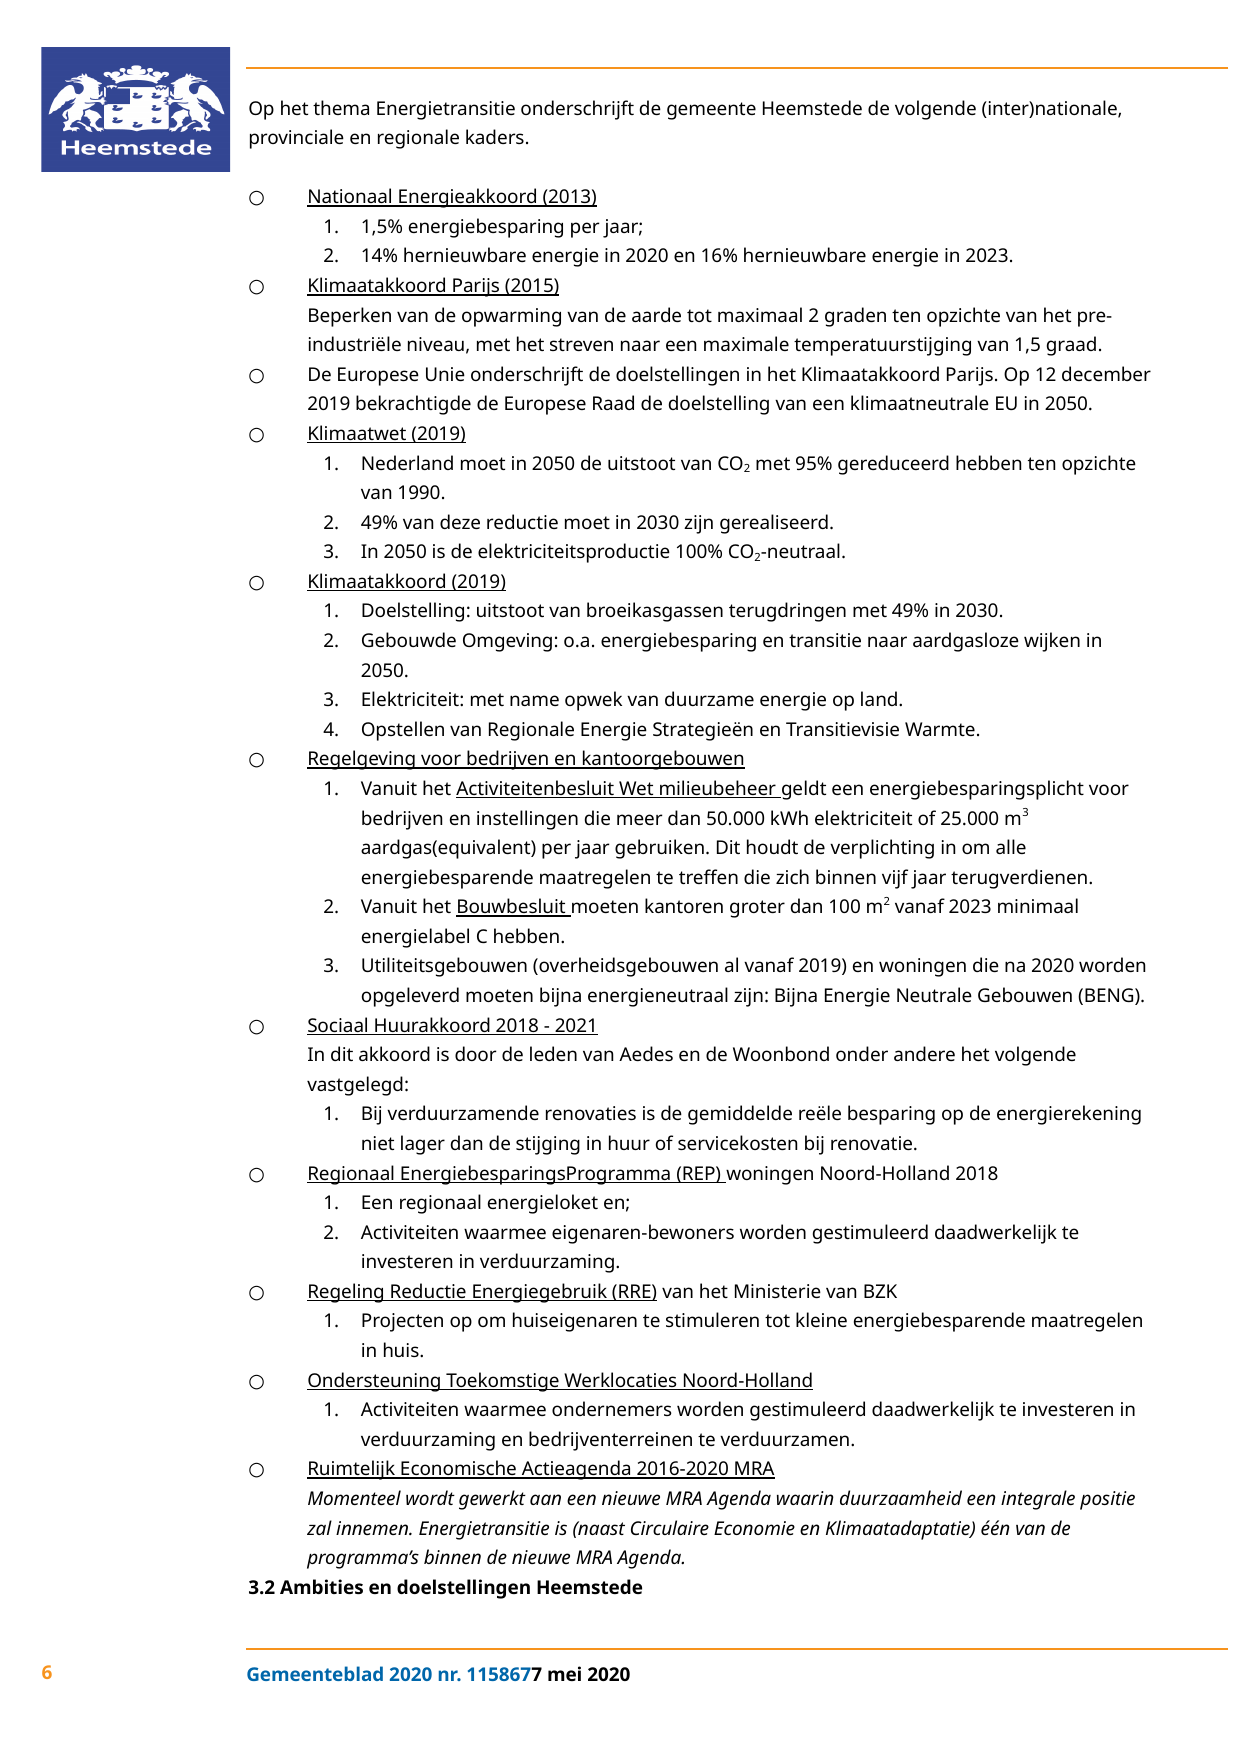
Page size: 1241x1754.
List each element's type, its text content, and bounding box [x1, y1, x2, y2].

list Nederland moet in 2050 de uitstoot van CO2 met 95% gereduceerd hebben ten opzichte van 1990. [323, 450, 1152, 505]
list Elektriciteit: met name opwek van duurzame energie op land. [323, 686, 1152, 712]
list Klimaatwet (2019) [248, 420, 1152, 446]
list Gebouwde Omgeving: o.a. energiebesparing en transitie naar aardgasloze wijken in 2050. [323, 627, 1152, 683]
list Ruimtelijk Economische Actieagenda 2016-2020 MRA [248, 1456, 1152, 1481]
list In 2050 is de elektriciteitsproductie 100% CO2-neutraal. [323, 538, 1152, 564]
list Projecten op om huiseigenaren te stimuleren tot kleine energiebesparende maatregelen in huis. [323, 1308, 1152, 1363]
list Activiteiten waarmee eigenaren-bewoners worden gestimuleerd daadwerkelijk te investeren in verduurzaming. [323, 1219, 1152, 1274]
list Klimaatakkoord (2019) [248, 568, 1152, 594]
list Utiliteitsgebouwen (overheidsgebouwen al vanaf 2019) en woningen die na 2020 worden opgeleverd moeten bijna energieneutraal zijn: Bijna Energie Neutrale Gebouwen (BENG). [323, 953, 1152, 1008]
list Vanuit het Bouwbesluit moeten kantoren groter dan 100 m2 vanaf 2023 minimaal energielabel C hebben. [323, 893, 1152, 949]
text 3.2 Ambities en doelstellingen Heemstede [248, 1574, 1152, 1600]
text Op het thema Energietransitie onderschrijft de gemeente Heemstede de volgende (inter)nationale, provinciale en regionale kaders. [248, 95, 1152, 150]
list Een regionaal energieloket en; [323, 1189, 1152, 1215]
list Regeling Reductie Energiegebruik (RRE) van het Ministerie van BZK [248, 1278, 1152, 1304]
list Klimaatakkoord Parijs (2015) [248, 272, 1152, 298]
list Ondersteuning Toekomstige Werklocaties Noord-Holland [248, 1367, 1152, 1393]
list 1,5% energiebesparing per jaar; [323, 213, 1152, 239]
list Sociaal Huurakkoord 2018 - 2021 [248, 1012, 1152, 1038]
list 14% hernieuwbare energie in 2020 en 16% hernieuwbare energie in 2023. [323, 243, 1152, 268]
list Regelgeving voor bedrijven en kantoorgebouwen [248, 746, 1152, 771]
picture [41, 47, 231, 172]
list Vanuit het Activiteitenbesluit Wet milieubeheer geldt een energiebesparingsplicht voor bedrijven en instellingen die meer dan 50.000 kWh elektriciteit of 25.000 m3 aardgas(equivalent) per jaar gebruiken. Dit houdt de verplichting in om alle energiebesparende maatregelen te treffen die zich binnen vijf jaar terugverdienen. [323, 775, 1152, 890]
list Bij verduurzamende renovaties is de gemiddelde reële besparing op de energierekening niet lager dan de stijging in huur of servicekosten bij renovatie. [323, 1101, 1152, 1156]
list Opstellen van Regionale Energie Strategieën en Transitievisie Warmte. [323, 716, 1152, 742]
list Momenteel wordt gewerkt aan een nieuwe MRA Agenda waarin duurzaamheid een integrale positie zal innemen. Energietransitie is (naast Circulaire Economie en Klimaatadaptatie) één van de programma’s binnen de nieuwe MRA Agenda. [248, 1485, 1152, 1570]
list Regionaal EnergiebesparingsProgramma (REP) woningen Noord-Holland 2018 [248, 1160, 1152, 1186]
list Doelstelling: uitstoot van broeikasgassen terugdringen met 49% in 2030. [323, 598, 1152, 623]
list In dit akkoord is door de leden van Aedes en de Woonbond onder andere het volgende vastgelegd: [248, 1041, 1152, 1097]
list Nationaal Energieakkoord (2013) [248, 183, 1152, 209]
list 49% van deze reductie moet in 2030 zijn gerealiseerd. [323, 509, 1152, 535]
list De Europese Unie onderschrijft de doelstellingen in het Klimaatakkoord Parijs. Op 12 december 2019 bekrachtigde de Europese Raad de doelstelling van een klimaatneutrale EU in 2050. [248, 361, 1152, 416]
list Activiteiten waarmee ondernemers worden gestimuleerd daadwerkelijk te investeren in verduurzaming en bedrijventerreinen te verduurzamen. [323, 1396, 1152, 1452]
list Beperken van de opwarming van de aarde tot maximaal 2 graden ten opzichte van het pre- industriële niveau, met het streven naar een maximale temperatuurstijging van 1,5 graad. [248, 302, 1152, 357]
